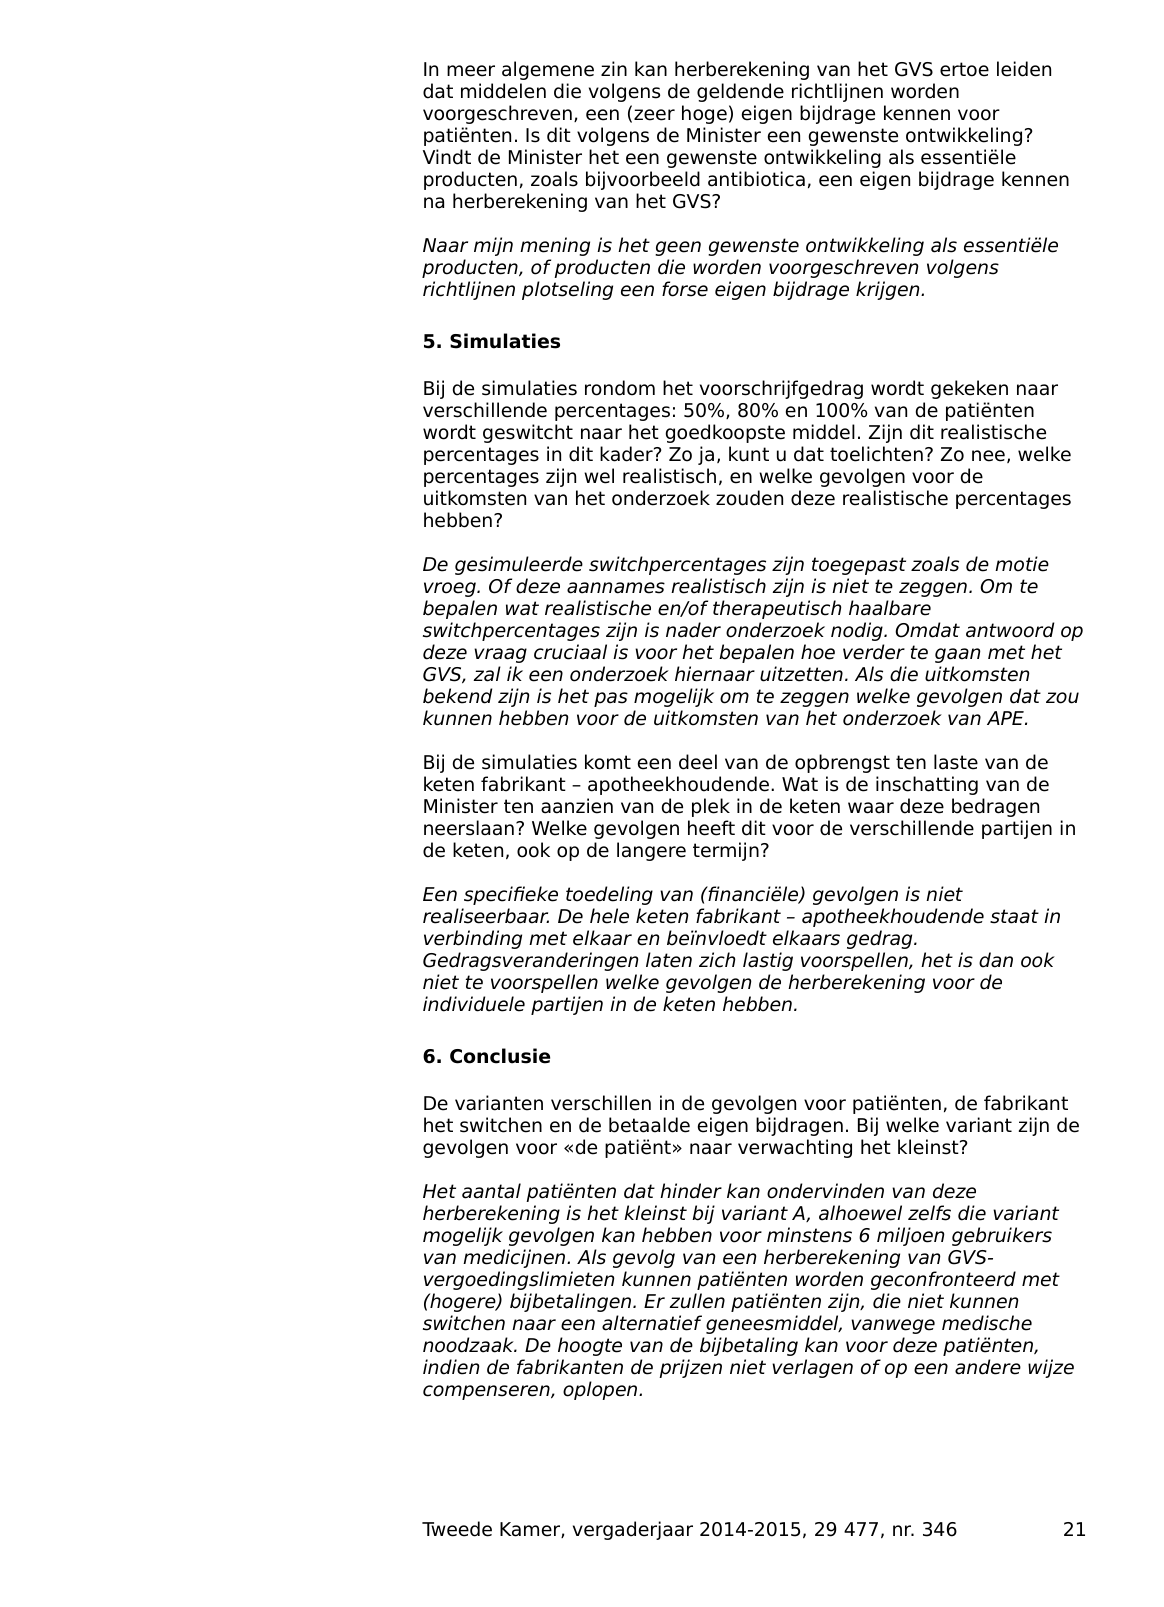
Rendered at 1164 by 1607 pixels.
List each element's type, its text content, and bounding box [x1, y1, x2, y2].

text Naar mijn mening is het geen gewenste ontwikkeling als essentiële producten, of producten die worden voorgeschreven volgens richtlijnen plotseling een forse eigen bijdrage krijgen. [422, 235, 1087, 301]
text Het aantal patiënten dat hinder kan ondervinden van deze herberekening is het kleinst bij variant A, alhoewel zelfs die variant mogelijk gevolgen kan hebben voor minstens 6 miljoen gebruikers van medicijnen. Als gevolg van een herberekening van GVS-vergoedingslimieten kunnen patiënten worden geconfronteerd met (hogere) bijbetalingen. Er zullen patiënten zijn, die niet kunnen switchen naar een alternatief geneesmiddel, vanwege medische noodzaak. De hoogte van de bijbetaling kan voor deze patiënten, indien de fabrikanten de prijzen niet verlagen of op een andere wijze compenseren, oplopen. [422, 1181, 1087, 1401]
text Een specifieke toedeling van (financiële) gevolgen is niet realiseerbaar. De hele keten fabrikant – apotheekhoudende staat in verbinding met elkaar en beïnvloedt elkaars gedrag. Gedragsveranderingen laten zich lastig voorspellen, het is dan ook niet te voorspellen welke gevolgen de herberekening voor de individuele partijen in de keten hebben. [422, 884, 1087, 1016]
subtitle 6. Conclusie [422, 1046, 1087, 1068]
text De varianten verschillen in de gevolgen voor patiënten, de fabrikant het switchen en de betaalde eigen bijdragen. Bij welke variant zijn de gevolgen voor «de patiënt» naar verwachting het kleinst? [422, 1093, 1087, 1159]
subtitle 5. Simulaties [422, 331, 1087, 353]
text Bij de simulaties rondom het voorschrijfgedrag wordt gekeken naar verschillende percentages: 50%, 80% en 100% van de patiënten wordt geswitcht naar het goedkoopste middel. Zijn dit realistische percentages in dit kader? Zo ja, kunt u dat toelichten? Zo nee, welke percentages zijn wel realistisch, en welke gevolgen voor de uitkomsten van het onderzoek zouden deze realistische percentages hebben? [422, 378, 1087, 532]
text Vindt de Minister het een gewenste ontwikkeling als essentiële producten, zoals bijvoorbeeld antibiotica, een eigen bijdrage kennen na herberekening van het GVS? [422, 147, 1087, 213]
text Bij de simulaties komt een deel van de opbrengst ten laste van de keten fabrikant – apotheekhoudende. Wat is de inschatting van de Minister ten aanzien van de plek in de keten waar deze bedragen neerslaan? Welke gevolgen heeft dit voor de verschillende partijen in de keten, ook op de langere termijn? [422, 752, 1087, 862]
text In meer algemene zin kan herberekening van het GVS ertoe leiden dat middelen die volgens de geldende richtlijnen worden voorgeschreven, een (zeer hoge) eigen bijdrage kennen voor patiënten. Is dit volgens de Minister een gewenste ontwikkeling? [422, 59, 1087, 147]
text De gesimuleerde switchpercentages zijn toegepast zoals de motie vroeg. Of deze aannames realistisch zijn is niet te zeggen. Om te bepalen wat realistische en/of therapeutisch haalbare switchpercentages zijn is nader onderzoek nodig. Omdat antwoord op deze vraag cruciaal is voor het bepalen hoe verder te gaan met het GVS, zal ik een onderzoek hiernaar uitzetten. Als die uitkomsten bekend zijn is het pas mogelijk om te zeggen welke gevolgen dat zou kunnen hebben voor de uitkomsten van het onderzoek van APE. [422, 554, 1087, 730]
